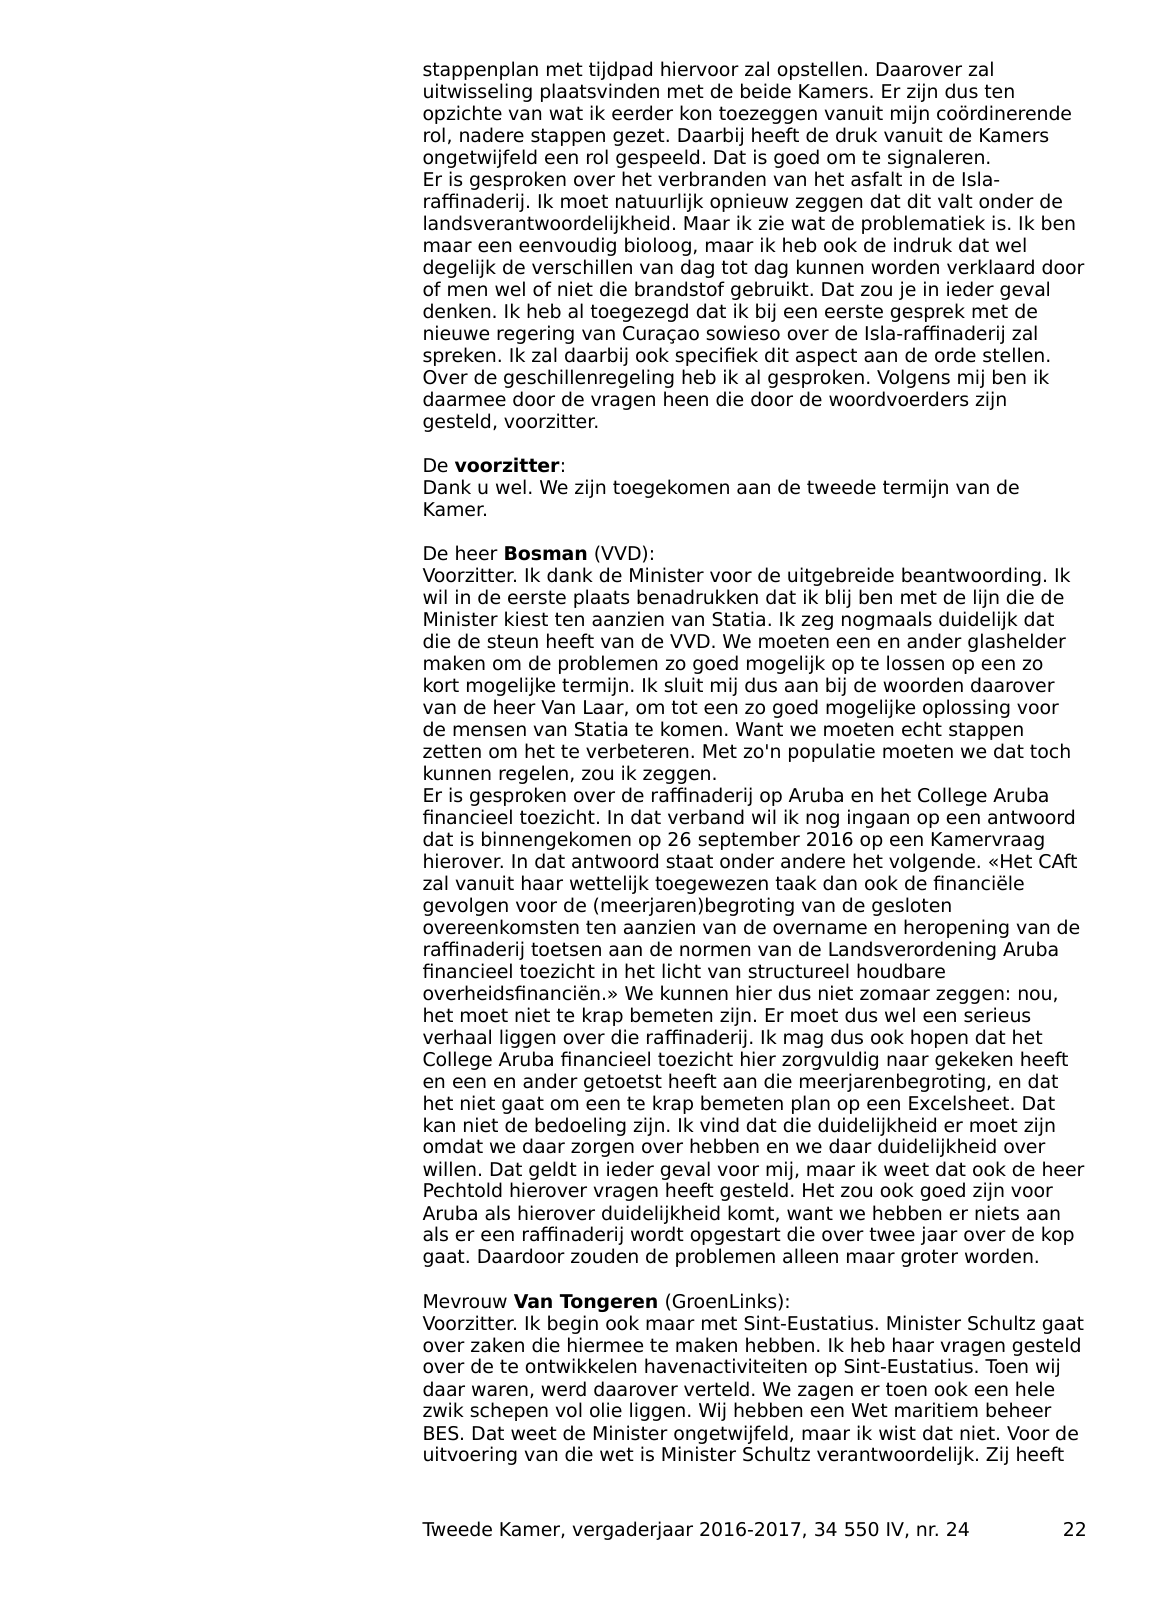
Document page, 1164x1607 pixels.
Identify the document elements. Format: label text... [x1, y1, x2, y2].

text Voorzitter. Ik begin ook maar met Sint-Eustatius. Minister Schultz gaat over zaken die hiermee te maken hebben. Ik heb haar vragen gesteld over de te ontwikkelen havenactiviteiten op Sint-Eustatius. Toen wij daar waren, werd daarover verteld. We zagen er toen ook een hele zwik schepen vol olie liggen. Wij hebben een Wet maritiem beheer BES. Dat weet de Minister ongetwijfeld, maar ik wist dat niet. Voor de uitvoering van die wet is Minister Schultz verantwoordelijk. Zij heeft [422, 1312, 1087, 1466]
text Mevrouw Van Tongeren (GroenLinks): [422, 1291, 1087, 1312]
text De heer Bosman (VVD): [422, 543, 1087, 565]
text Dank u wel. We zijn toegekomen aan de tweede termijn van de Kamer. [422, 477, 1087, 521]
text Over de geschillenregeling heb ik al gesproken. Volgens mij ben ik daarmee door de vragen heen die door de woordvoerders zijn gesteld, voorzitter. [422, 367, 1087, 433]
text Er is gesproken over de raffinaderij op Aruba en het College Aruba financieel toezicht. In dat verband wil ik nog ingaan op een antwoord dat is binnengekomen op 26 september 2016 op een Kamervraag hierover. In dat antwoord staat onder andere het volgende. «Het CAft zal vanuit haar wettelijk toegewezen taak dan ook de financiële gevolgen voor de (meerjaren)begroting van de gesloten overeenkomsten ten aanzien van de overname en heropening van de raffinaderij toetsen aan de normen van de Landsverordening Aruba financieel toezicht in het licht van structureel houdbare overheidsfinanciën.» We kunnen hier dus niet zomaar zeggen: nou, het moet niet te krap bemeten zijn. Er moet dus wel een serieus verhaal liggen over die raffinaderij. Ik mag dus ook hopen dat het College Aruba financieel toezicht hier zorgvuldig naar gekeken heeft en een en ander getoetst heeft aan die meerjarenbegroting, en dat het niet gaat om een te krap bemeten plan op een Excelsheet. Dat kan niet de bedoeling zijn. Ik vind dat die duidelijkheid er moet zijn omdat we daar zorgen over hebben en we daar duidelijkheid over willen. Dat geldt in ieder geval voor mij, maar ik weet dat ook de heer Pechtold hierover vragen heeft gesteld. Het zou ook goed zijn voor Aruba als hierover duidelijkheid komt, want we hebben er niets aan als er een raffinaderij wordt opgestart die over twee jaar over de kop gaat. Daardoor zouden de problemen alleen maar groter worden. [422, 785, 1087, 1268]
text Er is gesproken over het verbranden van het asfalt in de Isla-raffinaderij. Ik moet natuurlijk opnieuw zeggen dat dit valt onder de landsverantwoordelijkheid. Maar ik zie wat de problematiek is. Ik ben maar een eenvoudig bioloog, maar ik heb ook de indruk dat wel degelijk de verschillen van dag tot dag kunnen worden verklaard door of men wel of niet die brandstof gebruikt. Dat zou je in ieder geval denken. Ik heb al toegezegd dat ik bij een eerste gesprek met de nieuwe regering van Curaçao sowieso over de Isla-raffinaderij zal spreken. Ik zal daarbij ook specifiek dit aspect aan de orde stellen. [422, 169, 1087, 367]
text De voorzitter: [422, 455, 1087, 477]
text stappenplan met tijdpad hiervoor zal opstellen. Daarover zal uitwisseling plaatsvinden met de beide Kamers. Er zijn dus ten opzichte van wat ik eerder kon toezeggen vanuit mijn coördinerende rol, nadere stappen gezet. Daarbij heeft de druk vanuit de Kamers ongetwijfeld een rol gespeeld. Dat is goed om te signaleren. [422, 59, 1087, 169]
text Voorzitter. Ik dank de Minister voor de uitgebreide beantwoording. Ik wil in de eerste plaats benadrukken dat ik blij ben met de lijn die de Minister kiest ten aanzien van Statia. Ik zeg nogmaals duidelijk dat die de steun heeft van de VVD. We moeten een en ander glashelder maken om de problemen zo goed mogelijk op te lossen op een zo kort mogelijke termijn. Ik sluit mij dus aan bij de woorden daarover van de heer Van Laar, om tot een zo goed mogelijke oplossing voor de mensen van Statia te komen. Want we moeten echt stappen zetten om het te verbeteren. Met zo'n populatie moeten we dat toch kunnen regelen, zou ik zeggen. [422, 565, 1087, 785]
